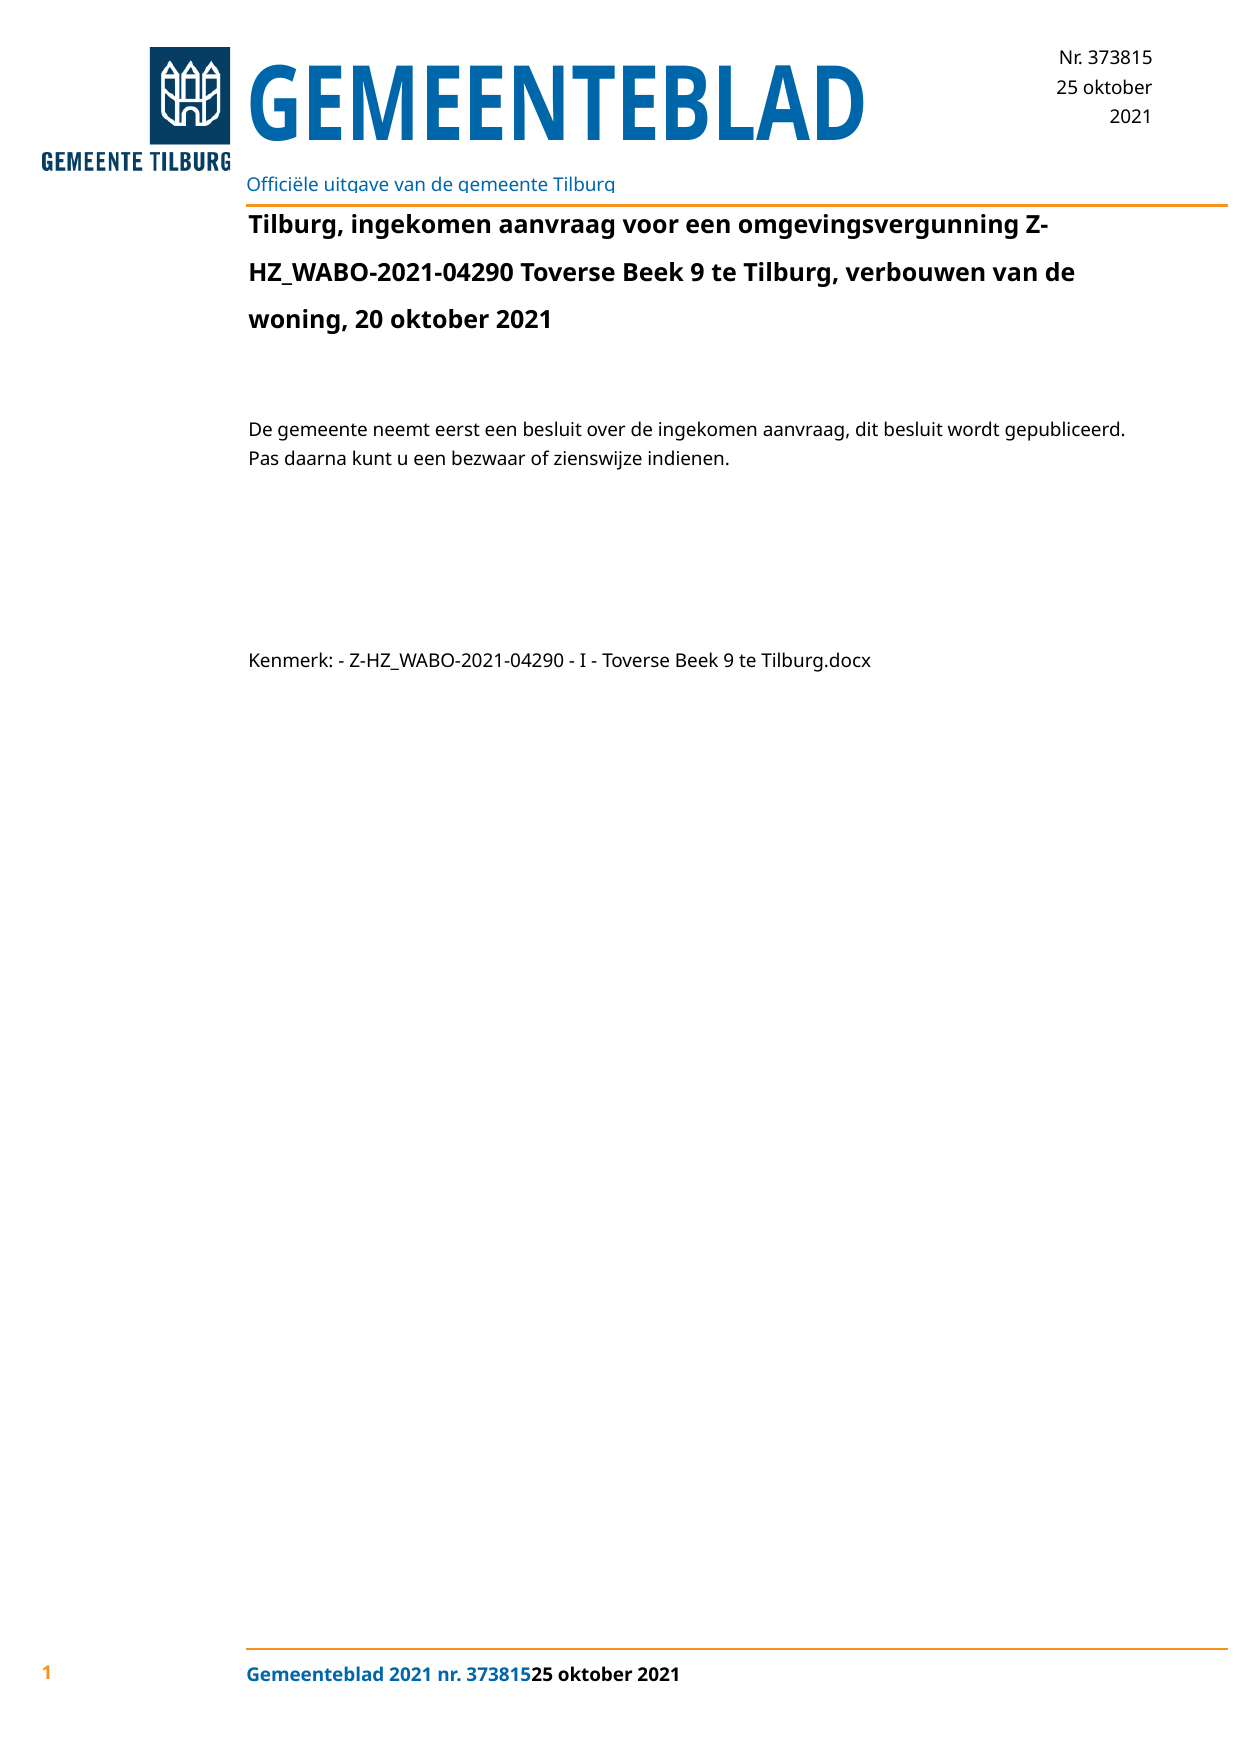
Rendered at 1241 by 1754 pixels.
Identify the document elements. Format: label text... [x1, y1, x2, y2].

text De gemeente neemt eerst een besluit over de ingekomen aanvraag, dit besluit wordt gepubliceerd. Pas daarna kunt u een bezwaar of zienswijze indienen. [248, 416, 1152, 471]
picture [41, 47, 231, 172]
text Kenmerk: - Z-HZ_WABO-2021-04290 - I - Toverse Beek 9 te Tilburg.docx [248, 647, 1152, 673]
text Tilburg, ingekomen aanvraag voor een omgevingsvergunning Z-HZ_WABO-2021-04290 Toverse Beek 9 te Tilburg, verbouwen van de woning, 20 oktober 2021 [248, 207, 1152, 336]
